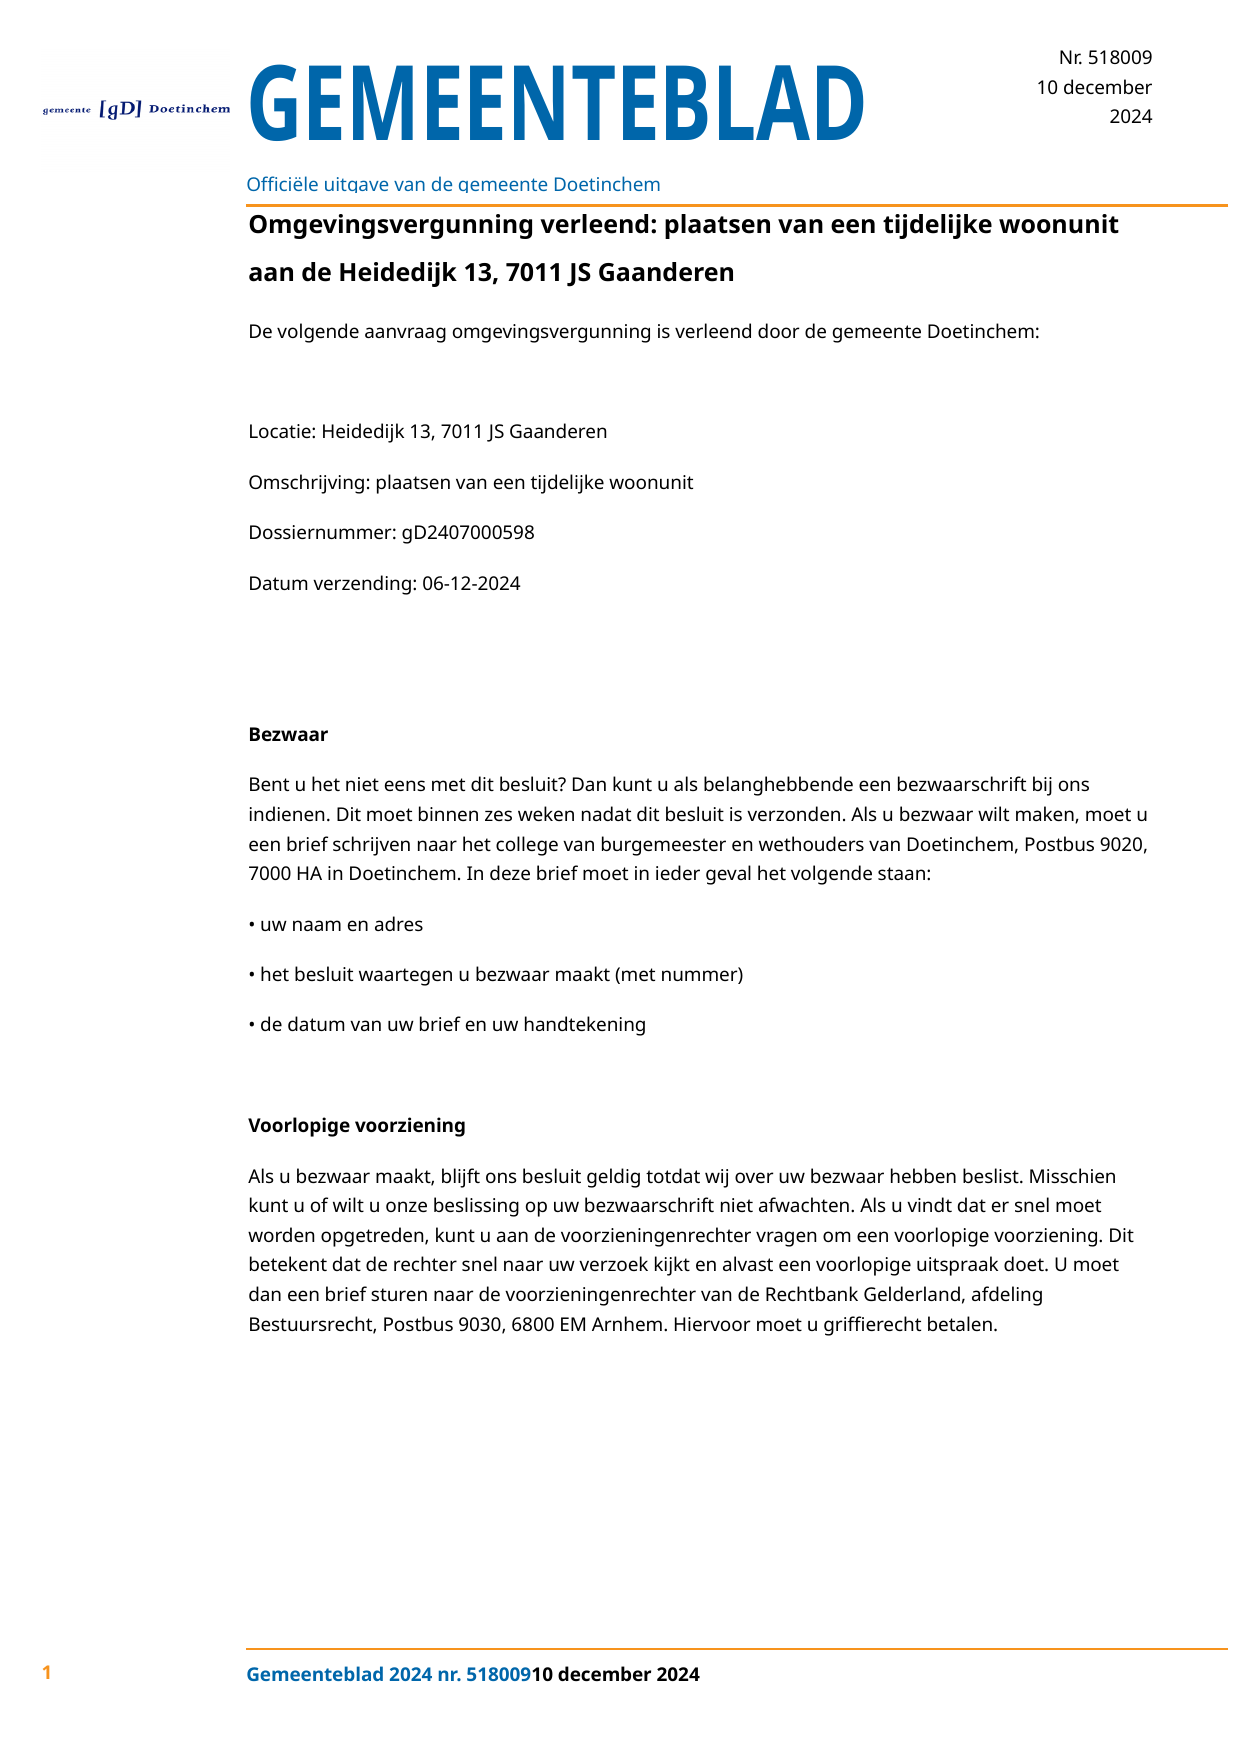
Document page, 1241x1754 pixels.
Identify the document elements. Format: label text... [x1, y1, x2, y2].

text De volgende aanvraag omgevingsvergunning is verleend door de gemeente Doetinchem: [248, 318, 1152, 344]
text • uw naam en adres [248, 911, 1152, 937]
text • het besluit waartegen u bezwaar maakt (met nummer) [248, 961, 1152, 987]
text Omschrijving: plaatsen van een tijdelijke woonunit [248, 469, 1152, 495]
text Datum verzending: 06-12-2024 [248, 570, 1152, 596]
text Als u bezwaar maakt, blijft ons besluit geldig totdat wij over uw bezwaar hebben beslist. Misschien kunt u of wilt u onze beslissing op uw bezwaarschrift niet afwachten. Als u vindt dat er snel moet worden opgetreden, kunt u aan de voorzieningenrechter vragen om een voorlopige voorziening. Dit betekent dat de rechter snel naar uw verzoek kijkt en alvast een voorlopige uitspraak doet. U moet dan een brief sturen naar de voorzieningenrechter van de Rechtbank Gelderland, afdeling Bestuursrecht, Postbus 9030, 6800 EM Arnhem. Hiervoor moet u griffierecht betalen. [248, 1163, 1152, 1337]
text Locatie: Heidedijk 13, 7011 JS Gaanderen [248, 419, 1152, 444]
text Bezwaar [248, 721, 1152, 747]
text Voorlopige voorziening [248, 1112, 1152, 1138]
picture [41, 47, 231, 172]
text Omgevingsvergunning verleend: plaatsen van een tijdelijke woonunit aan de Heidedijk 13, 7011 JS Gaanderen [248, 207, 1152, 288]
text • de datum van uw brief en uw handtekening [248, 1012, 1152, 1037]
text Dossiernummer: gD2407000598 [248, 519, 1152, 545]
text Bent u het niet eens met dit besluit? Dan kunt u als belanghebbende een bezwaarschrift bij ons indienen. Dit moet binnen zes weken nadat dit besluit is verzonden. Als u bezwaar wilt maken, moet u een brief schrijven naar het college van burgemeester en wethouders van Doetinchem, Postbus 9020, 7000 HA in Doetinchem. In deze brief moet in ieder geval het volgende staan: [248, 772, 1152, 886]
